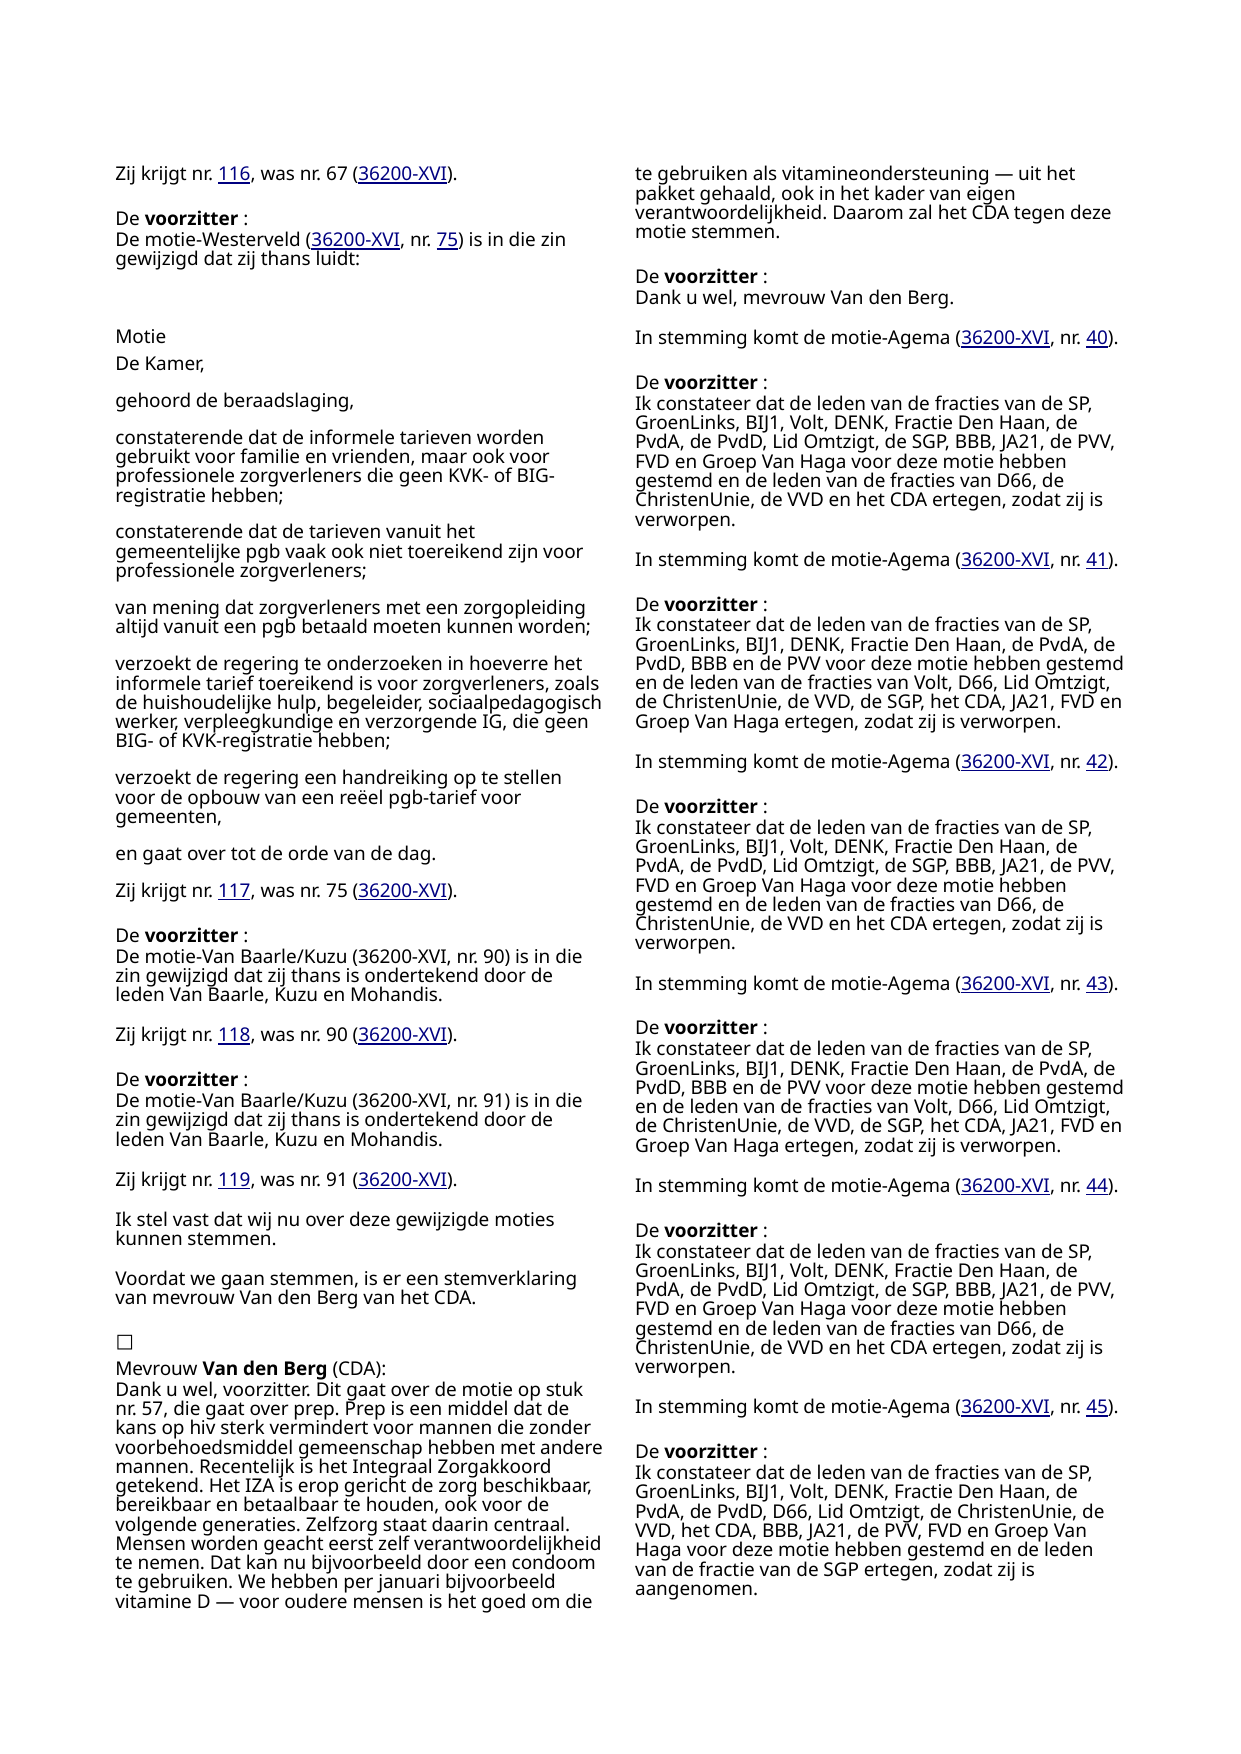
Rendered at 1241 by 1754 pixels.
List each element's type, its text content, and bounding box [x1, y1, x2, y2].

text Zij krijgt nr. 119, was nr. 91 (36200-XVI). [115, 1171, 605, 1190]
text Zij krijgt nr. 118, was nr. 90 (36200-XVI). [115, 1026, 605, 1046]
text Mevrouw Van den Berg (CDA): [115, 1355, 605, 1381]
text De voorzitter : [635, 1438, 1125, 1464]
text van mening dat zorgverleners met een zorgopleiding altijd vanuit een pgb betaald moeten kunnen worden; [115, 599, 605, 638]
text Ik constateer dat de leden van de fracties van de SP, GroenLinks, BIJ1, Volt, DENK, Fractie Den Haan, de PvdA, de PvdD, Lid Omtzigt, de SGP, BBB, JA21, de PVV, FVD en Groep Van Haga voor deze motie hebben gestemd en de leden van de fracties van D66, de ChristenUnie, de VVD en het CDA ertegen, zodat zij is verworpen. [635, 395, 1125, 530]
text In stemming komt de motie-Agema (36200-XVI, nr. 44). [635, 1177, 1125, 1196]
text De motie-Van Baarle/Kuzu (36200-XVI, nr. 90) is in die zin gewijzigd dat zij thans is ondertekend door de leden Van Baarle, Kuzu en Mohandis. [115, 948, 605, 1006]
text Ik constateer dat de leden van de fracties van de SP, GroenLinks, BIJ1, Volt, DENK, Fractie Den Haan, de PvdA, de PvdD, Lid Omtzigt, de SGP, BBB, JA21, de PVV, FVD en Groep Van Haga voor deze motie hebben gestemd en de leden van de fracties van D66, de ChristenUnie, de VVD en het CDA ertegen, zodat zij is verworpen. [635, 1243, 1125, 1377]
text te gebruiken als vitamineondersteuning — uit het pakket gehaald, ook in het kader van eigen verantwoordelijkheid. Daarom zal het CDA tegen deze motie stemmen. [635, 165, 1125, 242]
text De voorzitter : [635, 263, 1125, 289]
text Zij krijgt nr. 117, was nr. 75 (36200-XVI). [115, 882, 605, 901]
text constaterende dat de tarieven vanuit het gemeentelijke pgb vaak ook niet toereikend zijn voor professionele zorgverleners; [115, 523, 605, 581]
text Ik constateer dat de leden van de fracties van de SP, GroenLinks, BIJ1, DENK, Fractie Den Haan, de PvdA, de PvdD, BBB en de PVV voor deze motie hebben gestemd en de leden van de fracties van Volt, D66, Lid Omtzigt, de ChristenUnie, de VVD, de SGP, het CDA, JA21, FVD en Groep Van Haga ertegen, zodat zij is verworpen. [635, 616, 1125, 732]
text In stemming komt de motie-Agema (36200-XVI, nr. 42). [635, 753, 1125, 772]
text Dank u wel, voorzitter. Dit gaat over de motie op stuk nr. 57, die gaat over prep. Prep is een middel dat de kans op hiv sterk vermindert voor mannen die zonder voorbehoedsmiddel gemeenschap hebben met andere mannen. Recentelijk is het Integraal Zorgakkoord getekend. Het IZA is erop gericht de zorg beschikbaar, bereikbaar en betaalbaar te houden, ook voor de volgende generaties. Zelfzorg staat daarin centraal. Mensen worden geacht eerst zelf verantwoordelijkheid te nemen. Dat kan nu bijvoorbeeld door een condoom te gebruiken. We hebben per januari bijvoorbeeld vitamine D — voor oudere mensen is het goed om die [115, 1381, 605, 1612]
text Ik constateer dat de leden van de fracties van de SP, GroenLinks, BIJ1, Volt, DENK, Fractie Den Haan, de PvdA, de PvdD, D66, Lid Omtzigt, de ChristenUnie, de VVD, het CDA, BBB, JA21, de PVV, FVD en Groep Van Haga voor deze motie hebben gestemd en de leden van de fractie van de SGP ertegen, zodat zij is aangenomen. [635, 1464, 1125, 1599]
text De Kamer, [115, 355, 605, 374]
text De motie-Westerveld (36200-XVI, nr. 75) is in die zin gewijzigd dat zij thans luidt: [115, 231, 605, 270]
text De voorzitter : [635, 1014, 1125, 1040]
text De voorzitter : [635, 591, 1125, 616]
text In stemming komt de motie-Agema (36200-XVI, nr. 45). [635, 1398, 1125, 1418]
text Ik constateer dat de leden van de fracties van de SP, GroenLinks, BIJ1, Volt, DENK, Fractie Den Haan, de PvdA, de PvdD, Lid Omtzigt, de SGP, BBB, JA21, de PVV, FVD en Groep Van Haga voor deze motie hebben gestemd en de leden van de fracties van D66, de ChristenUnie, de VVD en het CDA ertegen, zodat zij is verworpen. [635, 819, 1125, 954]
text In stemming komt de motie-Agema (36200-XVI, nr. 41). [635, 551, 1125, 570]
text In stemming komt de motie-Agema (36200-XVI, nr. 43). [635, 974, 1125, 994]
text De voorzitter : [635, 369, 1125, 395]
text Dank u wel, mevrouw Van den Berg. [635, 289, 1125, 308]
text De voorzitter : [115, 922, 605, 948]
text Zij krijgt nr. 116, was nr. 67 (36200-XVI). [115, 165, 605, 184]
text De voorzitter : [115, 205, 605, 231]
text gehoord de beraadslaging, [115, 392, 605, 411]
text In stemming komt de motie-Agema (36200-XVI, nr. 40). [635, 329, 1125, 348]
text De motie-Van Baarle/Kuzu (36200-XVI, nr. 91) is in die zin gewijzigd dat zij thans is ondertekend door de leden Van Baarle, Kuzu en Mohandis. [115, 1092, 605, 1150]
text en gaat over tot de orde van de dag. [115, 845, 605, 864]
text De voorzitter : [635, 793, 1125, 819]
text Ik stel vast dat wij nu over deze gewijzigde moties kunnen stemmen. [115, 1211, 605, 1249]
text Voordat we gaan stemmen, is er een stemverklaring van mevrouw Van den Berg van het CDA. [115, 1270, 605, 1308]
text Motie [115, 323, 605, 349]
text De voorzitter : [635, 1217, 1125, 1243]
text constaterende dat de informele tarieven worden gebruikt voor familie en vrienden, maar ook voor professionele zorgverleners die geen KVK- of BIG-registratie hebben; [115, 429, 605, 506]
text Ik constateer dat de leden van de fracties van de SP, GroenLinks, BIJ1, DENK, Fractie Den Haan, de PvdA, de PvdD, BBB en de PVV voor deze motie hebben gestemd en de leden van de fracties van Volt, D66, Lid Omtzigt, de ChristenUnie, de VVD, de SGP, het CDA, JA21, FVD en Groep Van Haga ertegen, zodat zij is verworpen. [635, 1040, 1125, 1156]
text verzoekt de regering te onderzoeken in hoeverre het informele tarief toereikend is voor zorgverleners, zoals de huishoudelijke hulp, begeleider, sociaalpedagogisch werker, verpleegkundige en verzorgende IG, die geen BIG- of KVK-registratie hebben; [115, 655, 605, 752]
text De voorzitter : [115, 1066, 605, 1092]
text verzoekt de regering een handreiking op te stellen voor de opbouw van een reëel pgb-tarief voor gemeenten, [115, 769, 605, 827]
text ⬜ [115, 1329, 605, 1355]
